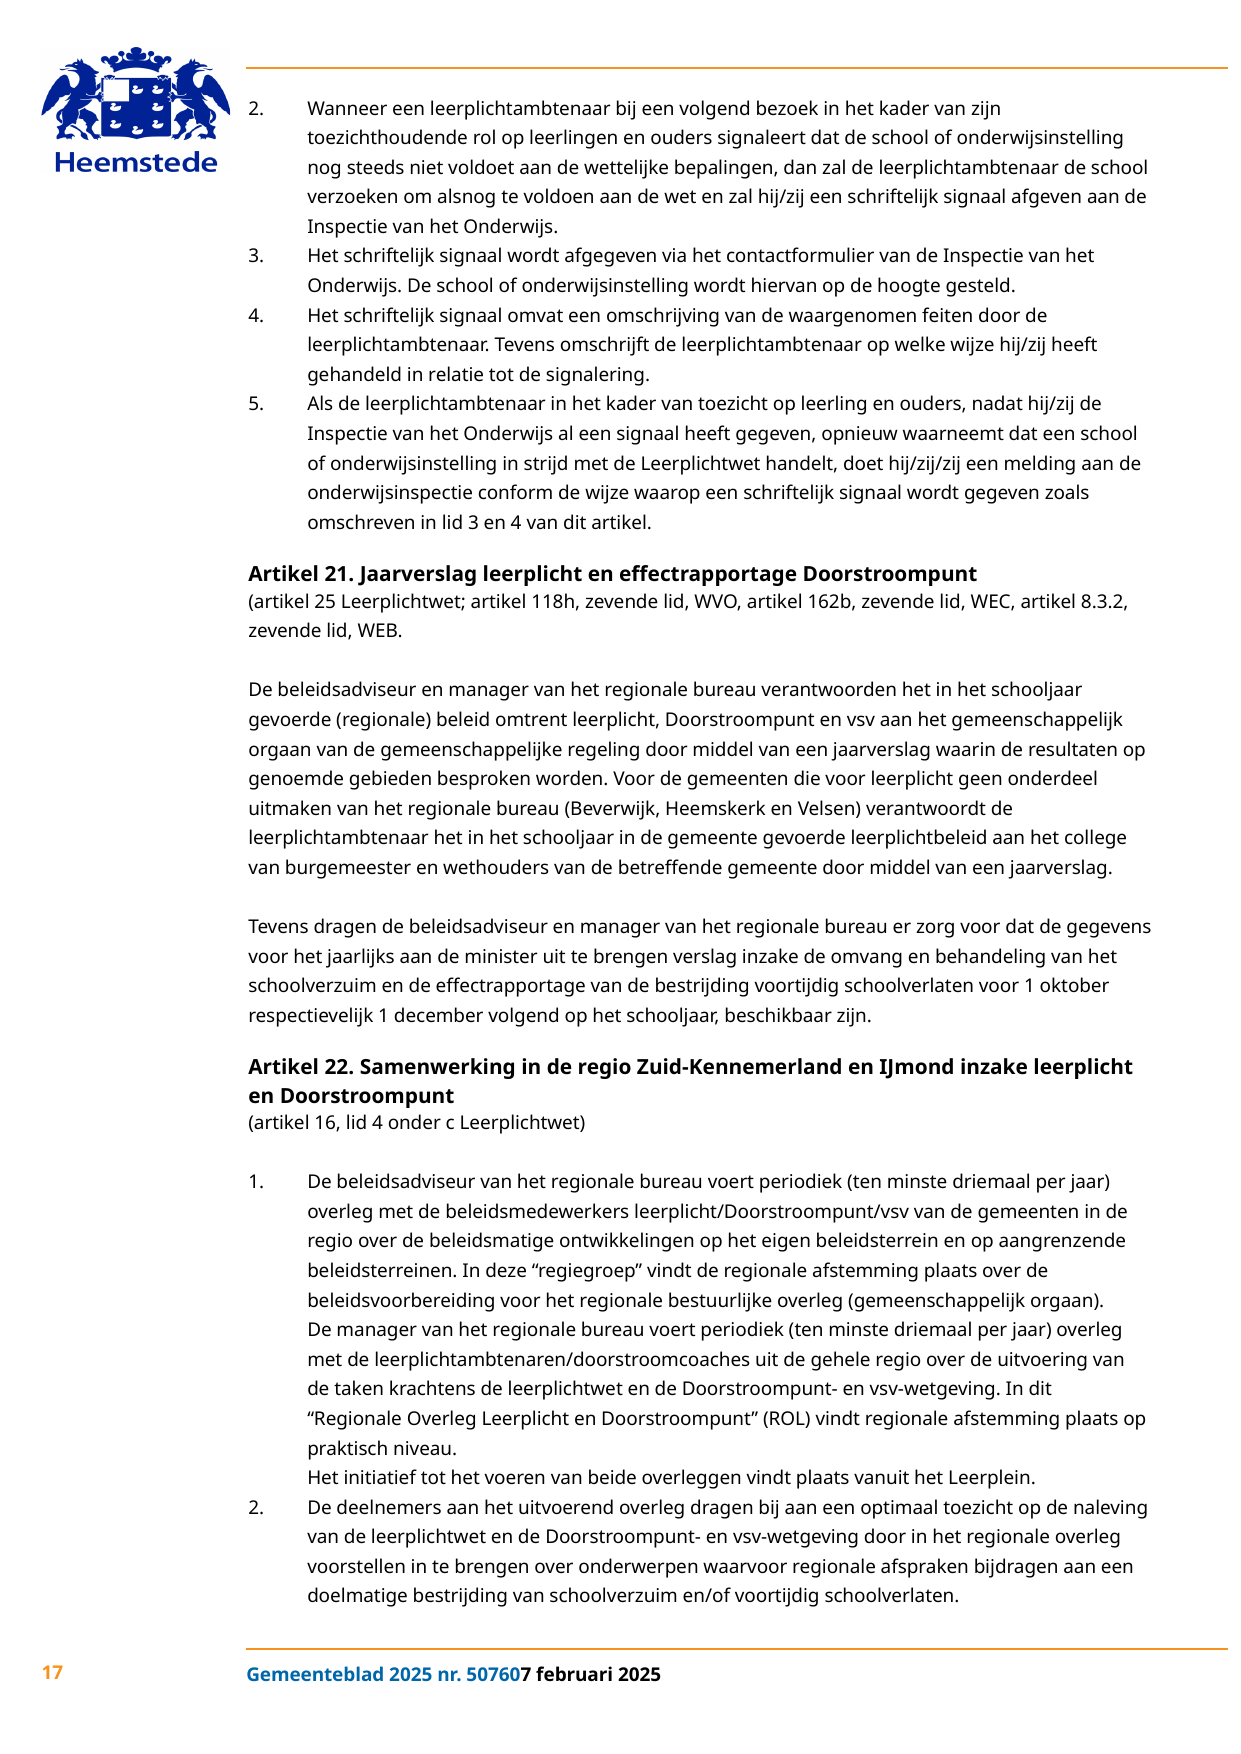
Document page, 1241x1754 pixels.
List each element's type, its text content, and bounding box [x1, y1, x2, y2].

text Artikel 21. Jaarverslag leerplicht en effectrapportage Doorstroompunt [248, 559, 1152, 588]
list De beleidsadviseur van het regionale bureau voert periodiek (ten minste driemaal per jaar) overleg met de beleidsmedewerkers leerplicht/Doorstroompunt/vsv van de gemeenten in de regio over de beleidsmatige ontwikkelingen op het eigen beleidsterrein en op aangrenzende beleidsterreinen. In deze “regiegroep” vindt de regionale afstemming plaats over de beleidsvoorbereiding voor het regionale bestuurlijke overleg (gemeenschappelijk orgaan). [248, 1168, 1152, 1312]
text De beleidsadviseur en manager van het regionale bureau verantwoorden het in het schooljaar gevoerde (regionale) beleid omtrent leerplicht, Doorstroompunt en vsv aan het gemeenschappelijk orgaan van de gemeenschappelijke regeling door middel van een jaarverslag waarin de resultaten op genoemde gebieden besproken worden. Voor de gemeenten die voor leerplicht geen onderdeel uitmaken van het regionale bureau (Beverwijk, Heemskerk en Velsen) verantwoordt de leerplichtambtenaar het in het schooljaar in de gemeente gevoerde leerplichtbeleid aan het college van burgemeester en wethouders van de betreffende gemeente door middel van een jaarverslag. [248, 677, 1152, 880]
text (artikel 25 Leerplichtwet; artikel 118h, zevende lid, WVO, artikel 162b, zevende lid, WEC, artikel 8.3.2, zevende lid, WEB. [248, 588, 1152, 643]
text Tevens dragen de beleidsadviseur en manager van het regionale bureau er zorg voor dat de gegevens voor het jaarlijks aan de minister uit te brengen verslag inzake de omvang en behandeling van het schoolverzuim en de effectrapportage van de bestrijding voortijdig schoolverlaten voor 1 oktober respectievelijk 1 december volgend op het schooljaar, beschikbaar zijn. [248, 913, 1152, 1028]
list Het initiatief tot het voeren van beide overleggen vindt plaats vanuit het Leerplein. [248, 1464, 1152, 1490]
list De deelnemers aan het uitvoerend overleg dragen bij aan een optimaal toezicht op de naleving van de leerplichtwet en de Doorstroompunt- en vsv-wetgeving door in het regionale overleg voorstellen in te brengen over onderwerpen waarvoor regionale afspraken bijdragen aan een doelmatige bestrijding van schoolverzuim en/of voortijdig schoolverlaten. [248, 1494, 1152, 1608]
list Het schriftelijk signaal wordt afgegeven via het contactformulier van de Inspectie van het Onderwijs. De school of onderwijsinstelling wordt hiervan op de hoogte gesteld. [248, 243, 1152, 298]
list De manager van het regionale bureau voert periodiek (ten minste driemaal per jaar) overleg met de leerplichtambtenaren/doorstroomcoaches uit de gehele regio over de uitvoering van de taken krachtens de leerplichtwet en de Doorstroompunt- en vsv-wetgeving. In dit “Regionale Overleg Leerplicht en Doorstroompunt” (ROL) vindt regionale afstemming plaats op praktisch niveau. [248, 1316, 1152, 1460]
list Wanneer een leerplichtambtenaar bij een volgend bezoek in het kader van zijn toezichthoudende rol op leerlingen en ouders signaleert dat de school of onderwijsinstelling nog steeds niet voldoet aan de wettelijke bepalingen, dan zal de leerplichtambtenaar de school verzoeken om alsnog te voldoen aan de wet en zal hij/zij een schriftelijk signaal afgeven aan de Inspectie van het Onderwijs. [248, 95, 1152, 239]
list Het schriftelijk signaal omvat een omschrijving van de waargenomen feiten door de leerplichtambtenaar. Tevens omschrijft de leerplichtambtenaar op welke wijze hij/zij heeft gehandeld in relatie tot de signalering. [248, 302, 1152, 387]
text Artikel 22. Samenwerking in de regio Zuid-Kennemerland en IJmond inzake leerplicht en Doorstroompunt [248, 1052, 1152, 1109]
picture [41, 47, 231, 172]
text (artikel 16, lid 4 onder c Leerplichtwet) [248, 1109, 1152, 1135]
list Als de leerplichtambtenaar in het kader van toezicht op leerling en ouders, nadat hij/zij de Inspectie van het Onderwijs al een signaal heeft gegeven, opnieuw waarneemt dat een school of onderwijsinstelling in strijd met de Leerplichtwet handelt, doet hij/zij/zij een melding aan de onderwijsinspectie conform de wijze waarop een schriftelijk signaal wordt gegeven zoals omschreven in lid 3 en 4 van dit artikel. [248, 391, 1152, 535]
